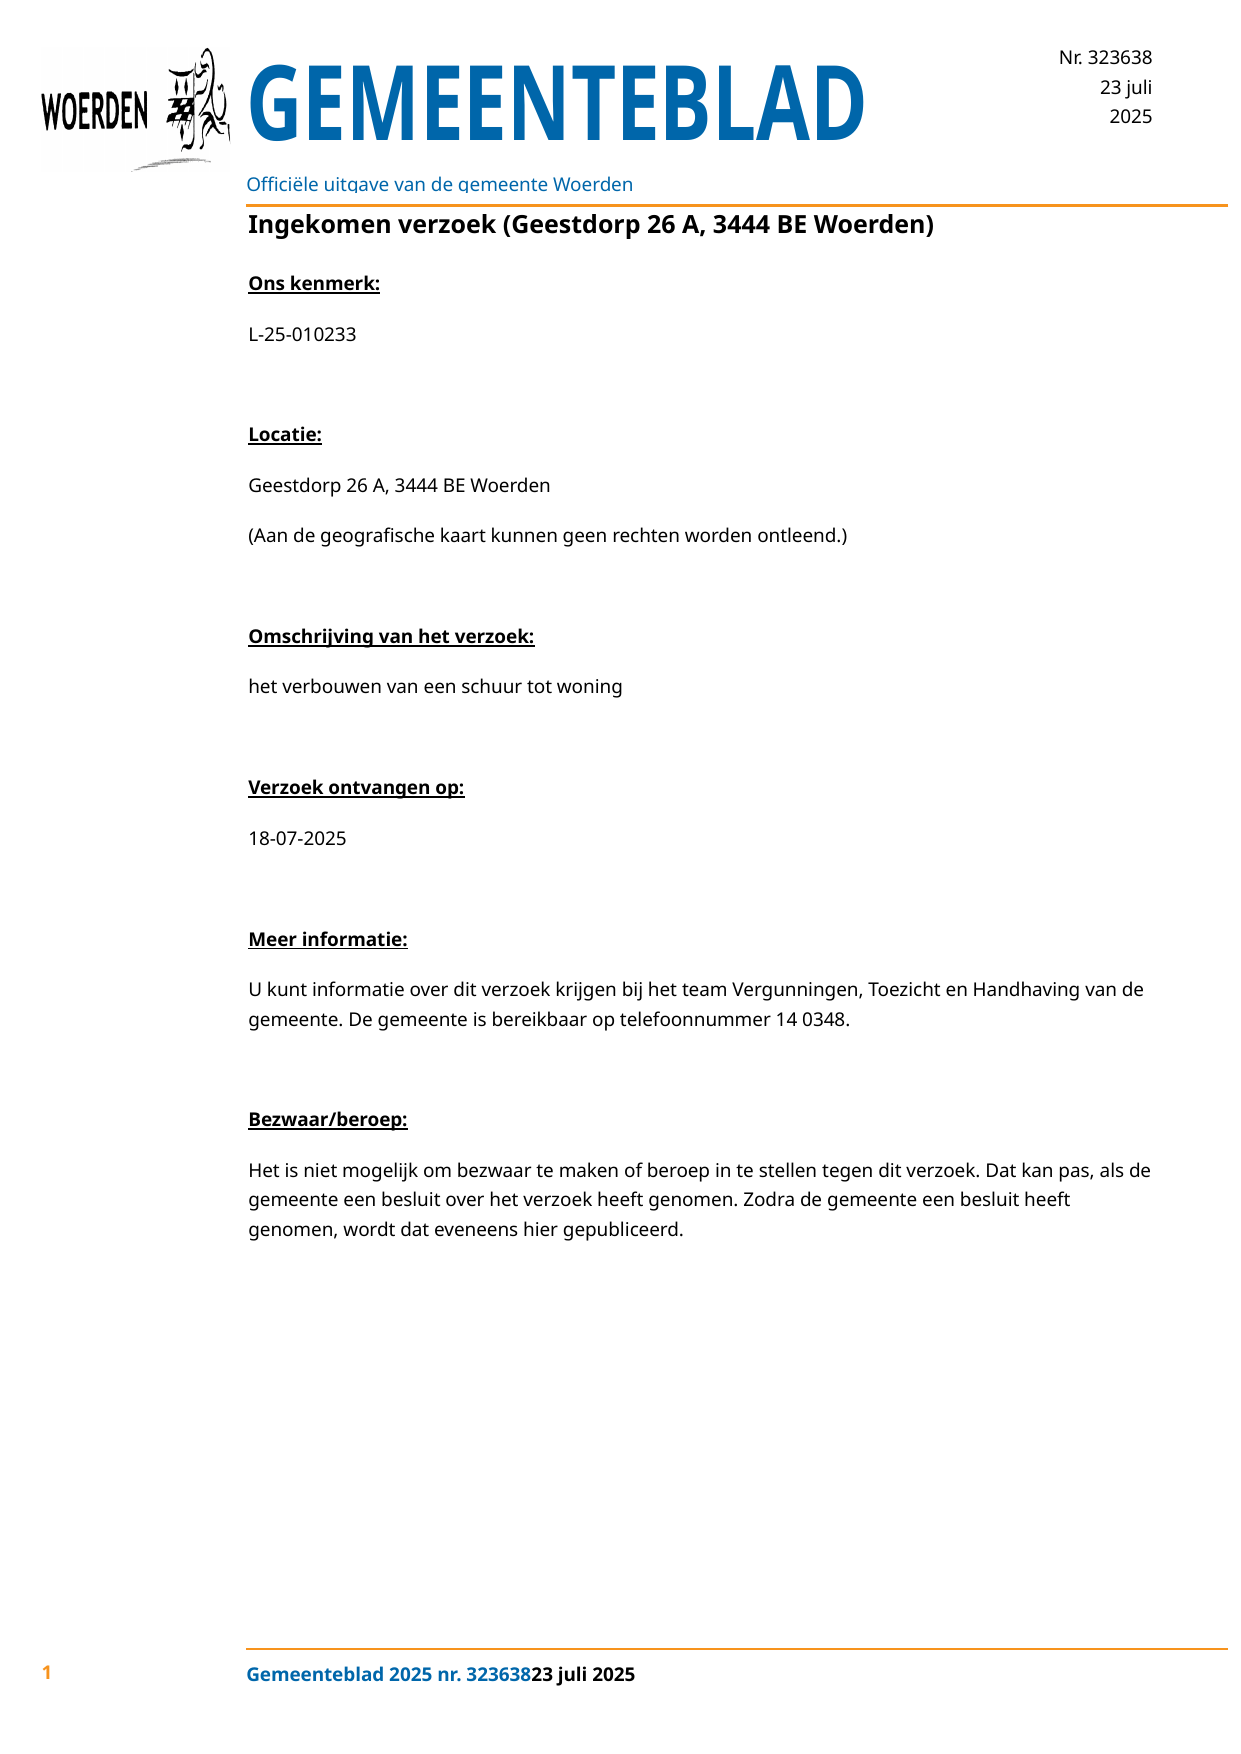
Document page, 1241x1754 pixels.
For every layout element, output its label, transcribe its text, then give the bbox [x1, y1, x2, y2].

text Het is niet mogelijk om bezwaar te maken of beroep in te stellen tegen dit verzoek. Dat kan pas, als de gemeente een besluit over het verzoek heeft genomen. Zodra de gemeente een besluit heeft genomen, wordt dat eveneens hier gepubliceerd. [248, 1157, 1152, 1242]
text Locatie: [248, 422, 1152, 447]
text L-25-010233 [248, 321, 1152, 346]
text (Aan de geografische kaart kunnen geen rechten worden ontleend.) [248, 522, 1152, 548]
text Omschrijving van het verzoek: [248, 623, 1152, 649]
text Meer informatie: [248, 926, 1152, 951]
text Ingekomen verzoek (Geestdorp 26 A, 3444 BE Woerden) [248, 207, 1152, 241]
text Bezwaar/beroep: [248, 1107, 1152, 1132]
text Verzoek ontvangen op: [248, 774, 1152, 800]
text het verbouwen van een schuur tot woning [248, 674, 1152, 699]
text Geestdorp 26 A, 3444 BE Woerden [248, 472, 1152, 498]
text 18-07-2025 [248, 825, 1152, 851]
text U kunt informatie over dit verzoek krijgen bij het team Vergunningen, Toezicht en Handhaving van de gemeente. De gemeente is bereikbaar op telefoonnummer 14 0348. [248, 976, 1152, 1031]
picture [41, 47, 231, 172]
text Ons kenmerk: [248, 270, 1152, 296]
